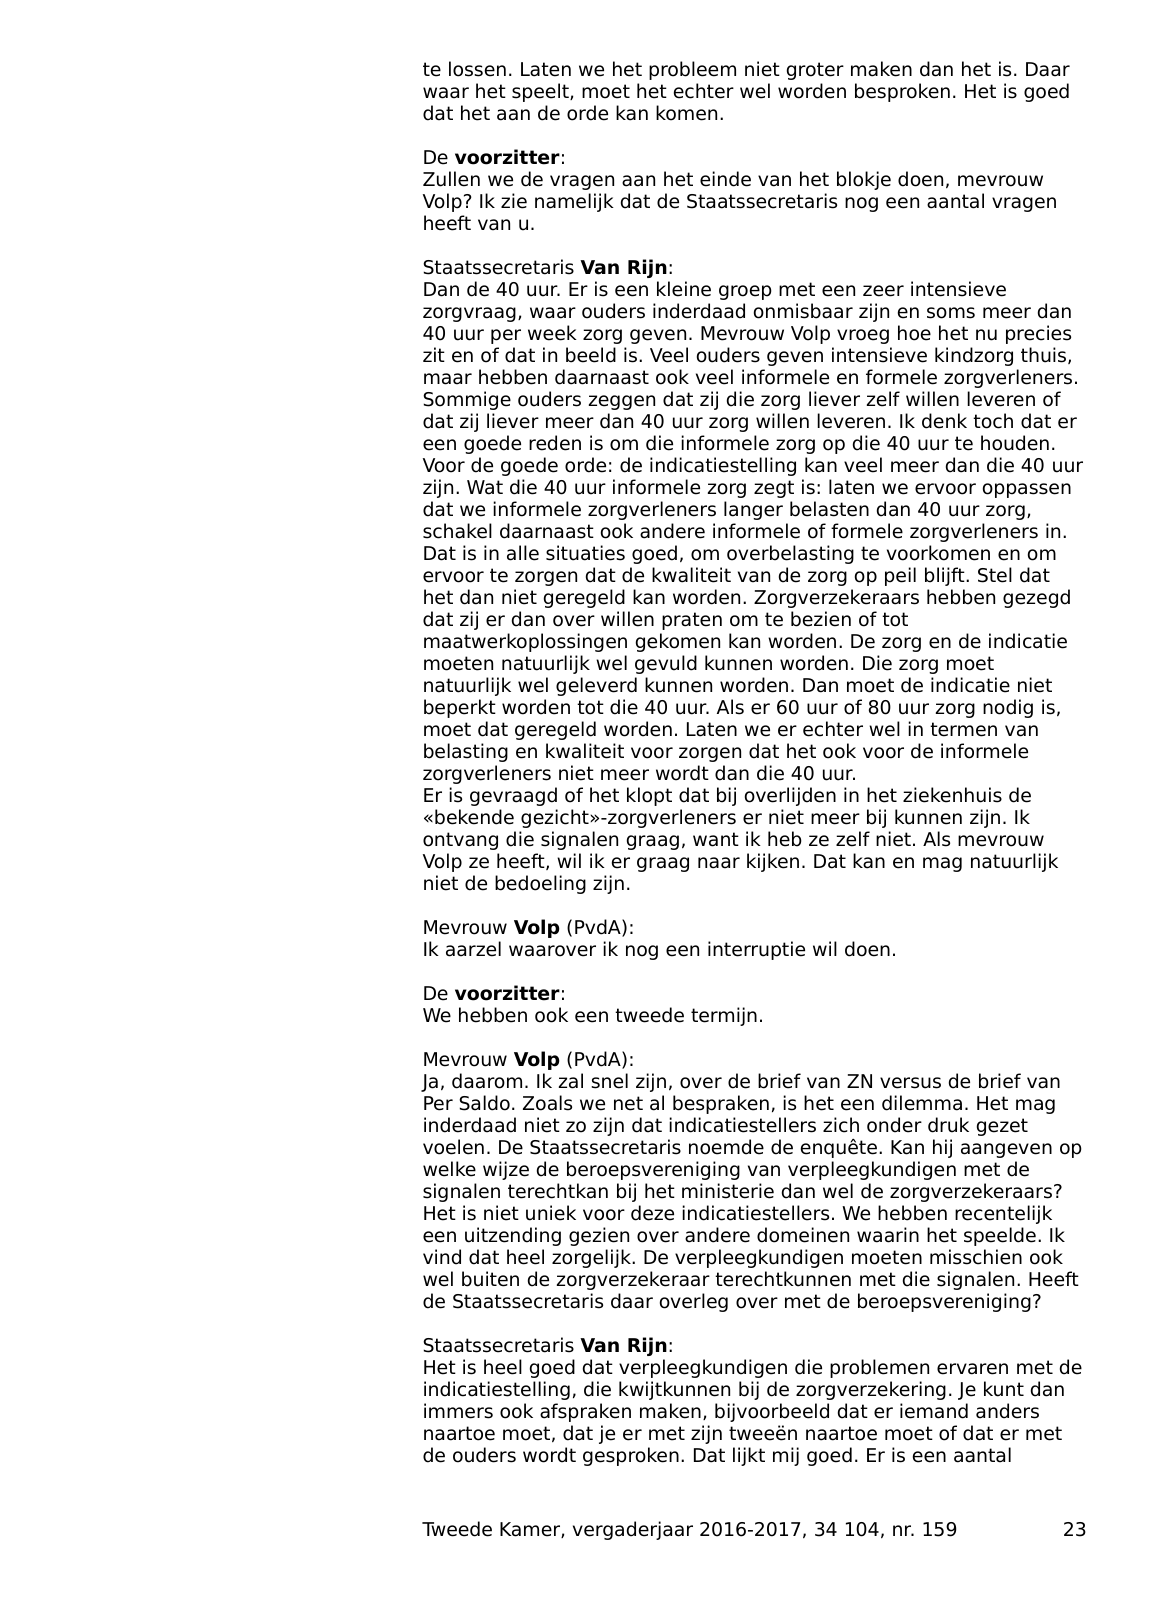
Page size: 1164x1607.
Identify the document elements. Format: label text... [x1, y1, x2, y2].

text De voorzitter: [422, 147, 1087, 169]
text We hebben ook een tweede termijn. [422, 1005, 1087, 1027]
text te lossen. Laten we het probleem niet groter maken dan het is. Daar waar het speelt, moet het echter wel worden besproken. Het is goed dat het aan de orde kan komen. [422, 59, 1087, 125]
text Mevrouw Volp (PvdA): [422, 917, 1087, 939]
text Er is gevraagd of het klopt dat bij overlijden in het ziekenhuis de «bekende gezicht»-zorgverleners er niet meer bij kunnen zijn. Ik ontvang die signalen graag, want ik heb ze zelf niet. Als mevrouw Volp ze heeft, wil ik er graag naar kijken. Dat kan en mag natuurlijk niet de bedoeling zijn. [422, 785, 1087, 895]
text Staatssecretaris Van Rijn: [422, 257, 1087, 279]
text De voorzitter: [422, 983, 1087, 1005]
text Het is heel goed dat verpleegkundigen die problemen ervaren met de indicatiestelling, die kwijtkunnen bij de zorgverzekering. Je kunt dan immers ook afspraken maken, bijvoorbeeld dat er iemand anders naartoe moet, dat je er met zijn tweeën naartoe moet of dat er met de ouders wordt gesproken. Dat lijkt mij goed. Er is een aantal [422, 1357, 1087, 1467]
text Staatssecretaris Van Rijn: [422, 1335, 1087, 1357]
text Zullen we de vragen aan het einde van het blokje doen, mevrouw Volp? Ik zie namelijk dat de Staatssecretaris nog een aantal vragen heeft van u. [422, 169, 1087, 235]
text Mevrouw Volp (PvdA): [422, 1049, 1087, 1071]
text Ja, daarom. Ik zal snel zijn, over de brief van ZN versus de brief van Per Saldo. Zoals we net al bespraken, is het een dilemma. Het mag inderdaad niet zo zijn dat indicatiestellers zich onder druk gezet voelen. De Staatssecretaris noemde de enquête. Kan hij aangeven op welke wijze de beroepsvereniging van verpleegkundigen met de signalen terechtkan bij het ministerie dan wel de zorgverzekeraars? Het is niet uniek voor deze indicatiestellers. We hebben recentelijk een uitzending gezien over andere domeinen waarin het speelde. Ik vind dat heel zorgelijk. De verpleegkundigen moeten misschien ook wel buiten de zorgverzekeraar terechtkunnen met die signalen. Heeft de Staatssecretaris daar overleg over met de beroepsvereniging? [422, 1071, 1087, 1313]
text Dan de 40 uur. Er is een kleine groep met een zeer intensieve zorgvraag, waar ouders inderdaad onmisbaar zijn en soms meer dan 40 uur per week zorg geven. Mevrouw Volp vroeg hoe het nu precies zit en of dat in beeld is. Veel ouders geven intensieve kindzorg thuis, maar hebben daarnaast ook veel informele en formele zorgverleners. Sommige ouders zeggen dat zij die zorg liever zelf willen leveren of dat zij liever meer dan 40 uur zorg willen leveren. Ik denk toch dat er een goede reden is om die informele zorg op die 40 uur te houden. Voor de goede orde: de indicatiestelling kan veel meer dan die 40 uur zijn. Wat die 40 uur informele zorg zegt is: laten we ervoor oppassen dat we informele zorgverleners langer belasten dan 40 uur zorg, schakel daarnaast ook andere informele of formele zorgverleners in. Dat is in alle situaties goed, om overbelasting te voorkomen en om ervoor te zorgen dat de kwaliteit van de zorg op peil blijft. Stel dat het dan niet geregeld kan worden. Zorgverzekeraars hebben gezegd dat zij er dan over willen praten om te bezien of tot maatwerkoplossingen gekomen kan worden. De zorg en de indicatie moeten natuurlijk wel gevuld kunnen worden. Die zorg moet natuurlijk wel geleverd kunnen worden. Dan moet de indicatie niet beperkt worden tot die 40 uur. Als er 60 uur of 80 uur zorg nodig is, moet dat geregeld worden. Laten we er echter wel in termen van belasting en kwaliteit voor zorgen dat het ook voor de informele zorgverleners niet meer wordt dan die 40 uur. [422, 279, 1087, 785]
text Ik aarzel waarover ik nog een interruptie wil doen. [422, 939, 1087, 961]
